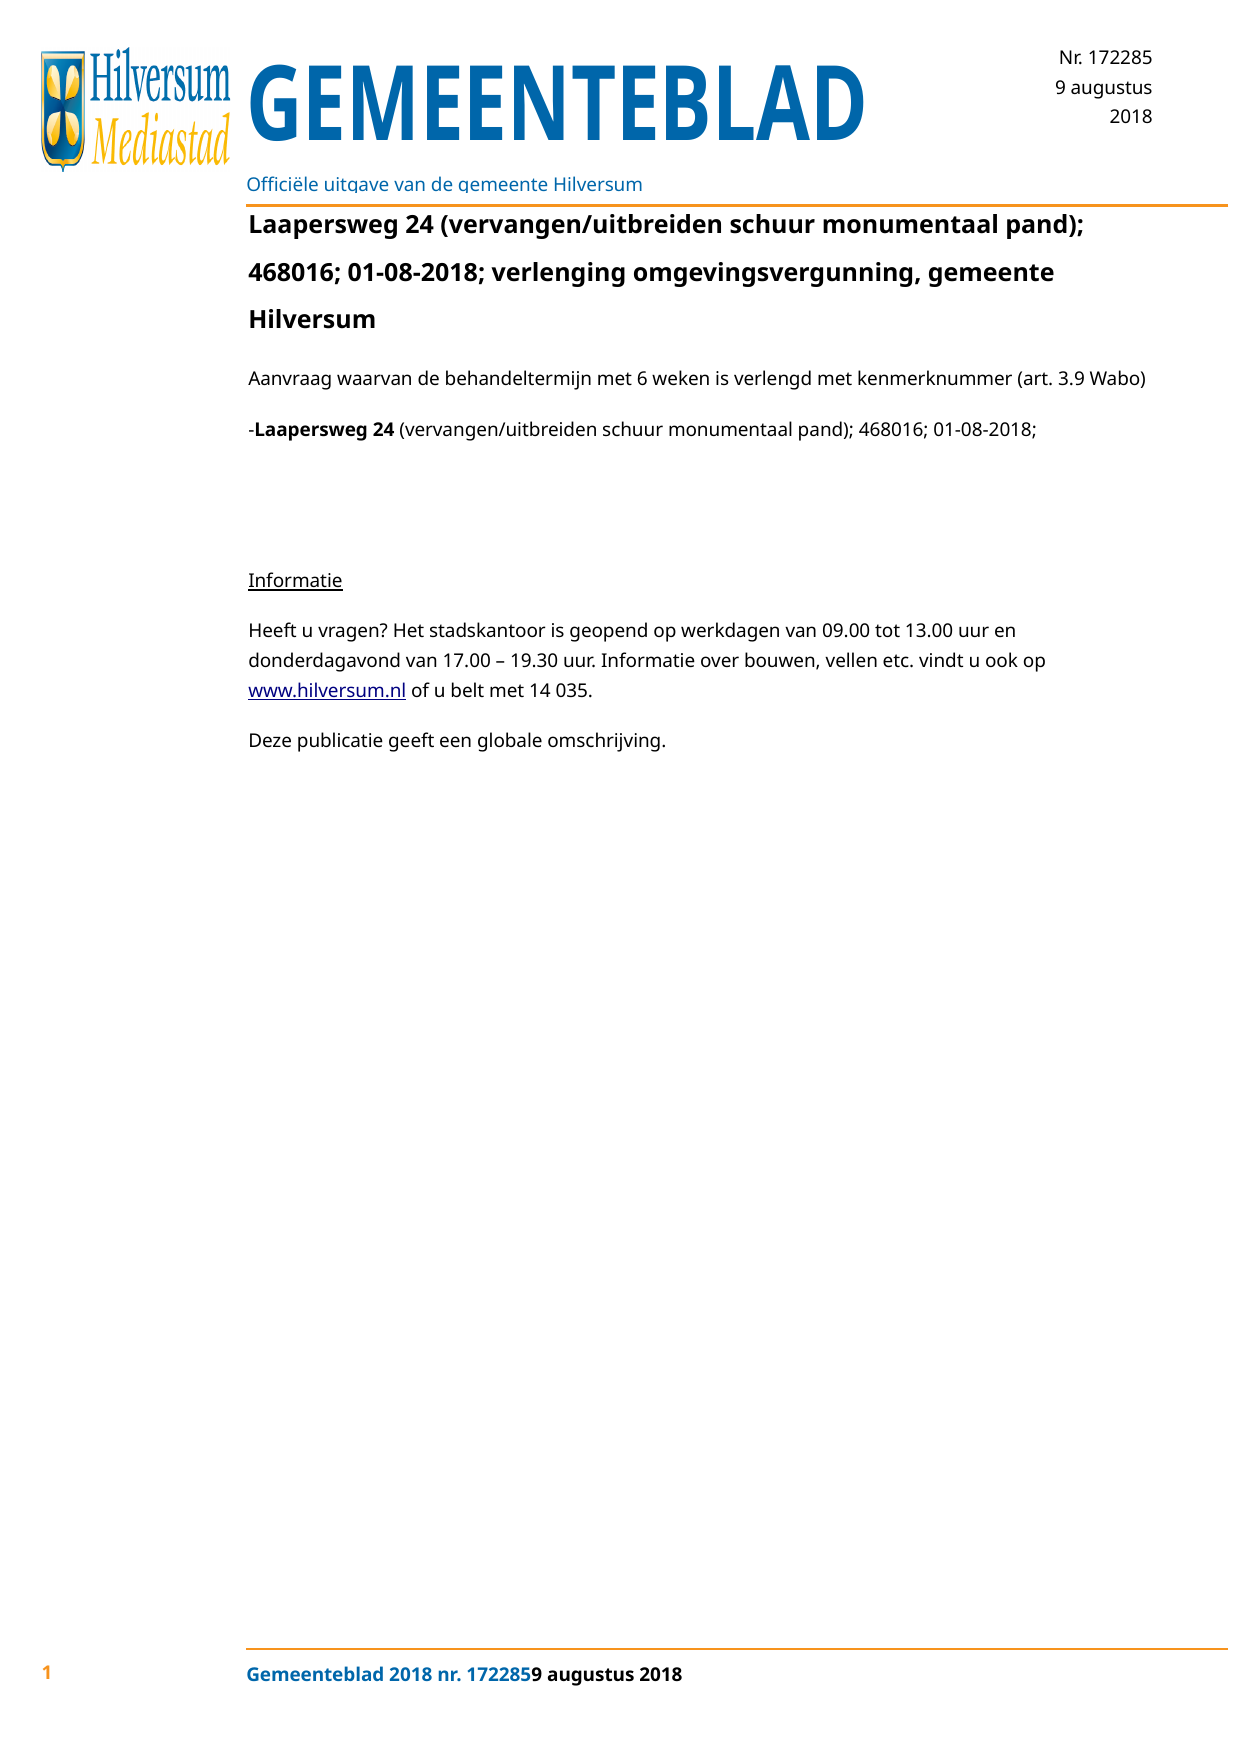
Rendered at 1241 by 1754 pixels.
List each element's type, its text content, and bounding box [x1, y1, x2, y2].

text Aanvraag waarvan de behandeltermijn met 6 weken is verlengd met kenmerknummer (art. 3.9 Wabo) [248, 366, 1152, 391]
text -Laapersweg 24 (vervangen/uitbreiden schuur monumentaal pand); 468016; 01-08-2018; [248, 416, 1152, 442]
picture [41, 47, 231, 172]
text Heeft u vragen? Het stadskantoor is geopend op werkdagen van 09.00 tot 13.00 uur en donderdagavond van 17.00 – 19.30 uur. Informatie over bouwen, vellen etc. vindt u ook op www.hilversum.nl of u belt met 14 035. [248, 618, 1152, 702]
text Informatie [248, 567, 1152, 593]
text Deze publicatie geeft een globale omschrijving. [248, 727, 1152, 753]
text Laapersweg 24 (vervangen/uitbreiden schuur monumentaal pand); 468016; 01-08-2018; verlenging omgevingsvergunning, gemeente Hilversum [248, 207, 1152, 336]
